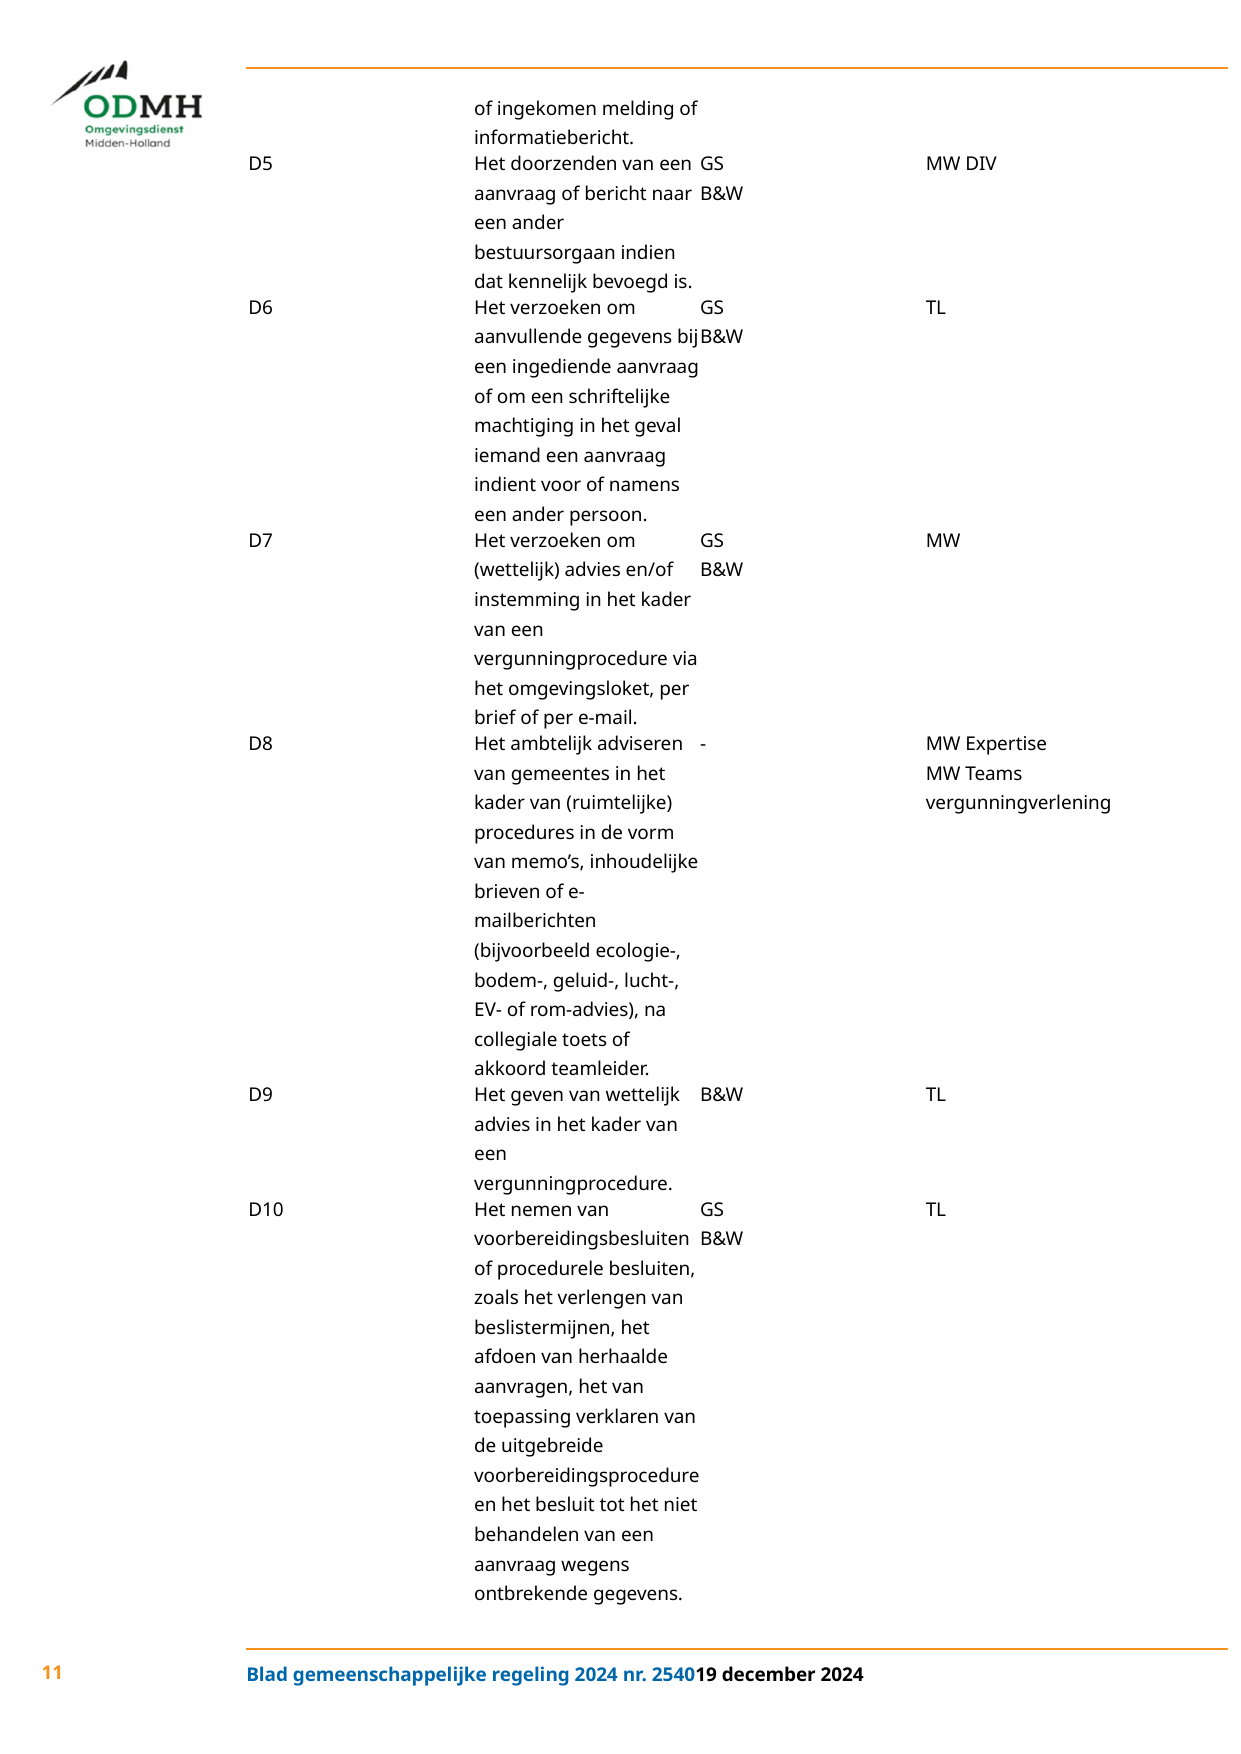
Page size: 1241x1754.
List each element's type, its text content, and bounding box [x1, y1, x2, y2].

table_cell D9 [248, 1081, 474, 1196]
table_cell TL [926, 1081, 1152, 1196]
table_cell [248, 95, 474, 150]
table_cell MW Expertise MW Teams vergunningverlening [926, 730, 1152, 1081]
table_cell MW DIV [926, 150, 1152, 294]
table_cell D6 [248, 294, 474, 527]
table_cell - [700, 730, 926, 1081]
table_cell TL [926, 1196, 1152, 1606]
table_cell Het verzoeken om aanvullende gegevens bij een ingediende aanvraag of om een schriftelijke machtiging in het geval iemand een aanvraag indient voor of namens een ander persoon. [474, 294, 700, 527]
table_cell Het verzoeken om (wettelijk) advies en/of instemming in het kader van een vergunningprocedure via het omgevingsloket, per brief of per e-mail. [474, 527, 700, 730]
table_cell TL [926, 294, 1152, 527]
table_cell GS B&W [700, 294, 926, 527]
table_cell Het doorzenden van een aanvraag of bericht naar een ander bestuursorgaan indien dat kennelijk bevoegd is. [474, 150, 700, 294]
table_cell D8 [248, 730, 474, 1081]
table_cell Het nemen van voorbereidingsbesluiten of procedurele besluiten, zoals het verlengen van beslistermijnen, het afdoen van herhaalde aanvragen, het van toepassing verklaren van de uitgebreide voorbereidingsprocedure en het besluit tot het niet behandelen van een aanvraag wegens ontbrekende gegevens. [474, 1196, 700, 1606]
table_cell GS B&W [700, 527, 926, 730]
table_cell [926, 95, 1152, 150]
table_cell MW [926, 527, 1152, 730]
table_cell GS B&W [700, 150, 926, 294]
table_cell [700, 95, 926, 150]
table_cell B&W [700, 1081, 926, 1196]
table_cell GS B&W [700, 1196, 926, 1606]
table_cell D7 [248, 527, 474, 730]
table_cell Het ambtelijk adviseren van gemeentes in het kader van (ruimtelijke) procedures in de vorm van memo’s, inhoudelijke brieven of e-mailberichten (bijvoorbeeld ecologie-, bodem-, geluid-, lucht-, EV- of rom-advies), na collegiale toets of akkoord teamleider. [474, 730, 700, 1081]
table_cell D5 [248, 150, 474, 294]
table_cell Het geven van wettelijk advies in het kader van een vergunningprocedure. [474, 1081, 700, 1196]
table_cell D10 [248, 1196, 474, 1606]
table_cell of ingekomen melding of informatiebericht. [474, 95, 700, 150]
picture [41, 47, 231, 172]
